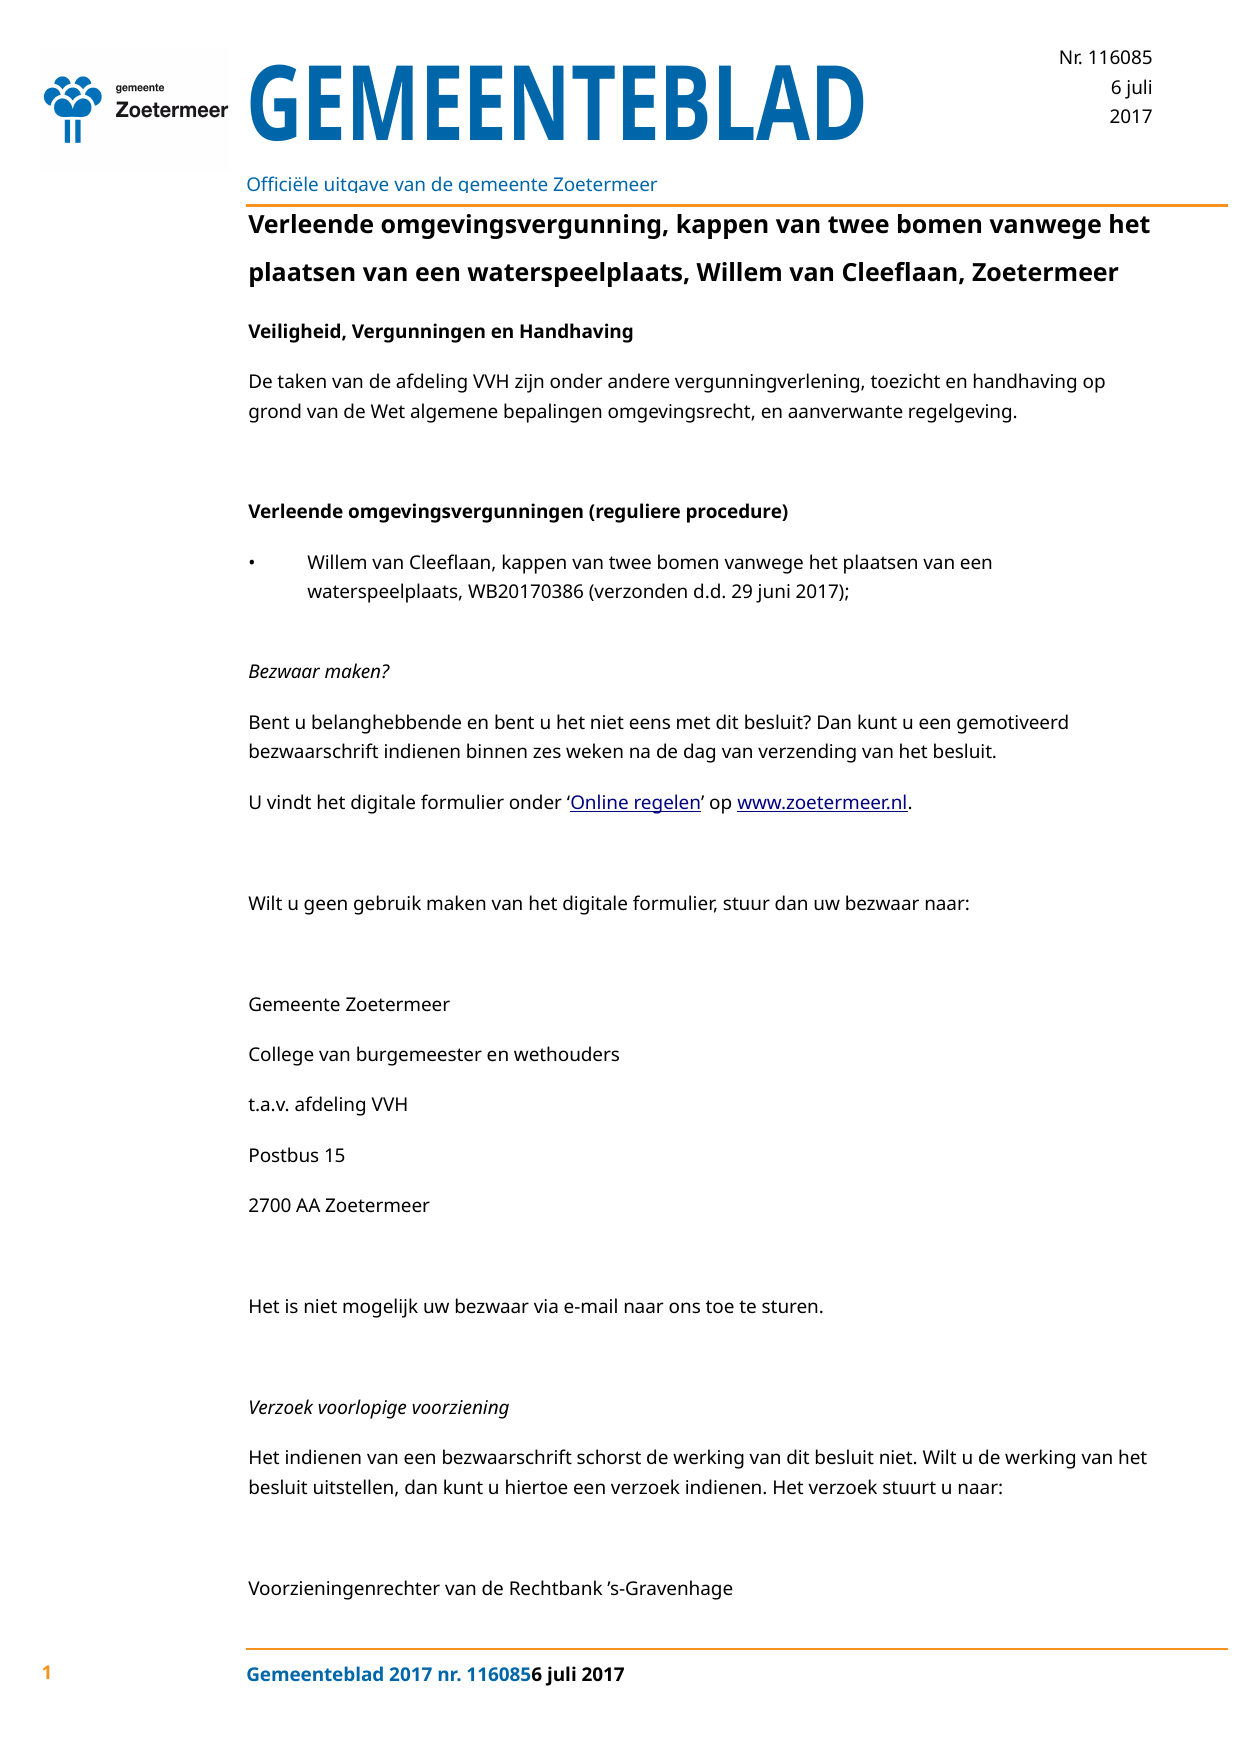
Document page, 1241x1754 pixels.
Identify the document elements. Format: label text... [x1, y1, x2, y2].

text Postbus 15 [248, 1142, 1152, 1168]
text De taken van de afdeling VVH zijn onder andere vergunningverlening, toezicht en handhaving op grond van de Wet algemene bepalingen omgevingsrecht, en aanverwante regelgeving. [248, 368, 1152, 424]
list Willem van Cleeflaan, kappen van twee bomen vanwege het plaatsen van een waterspeelplaats, WB20170386 (verzonden d.d. 29 juni 2017); [248, 549, 1152, 604]
text 2700 AA Zoetermeer [248, 1192, 1152, 1218]
text Voorzieningenrechter van de Rechtbank ’s-Gravenhage [248, 1575, 1152, 1601]
picture [41, 47, 231, 172]
text Verleende omgevingsvergunning, kappen van twee bomen vanwege het plaatsen van een waterspeelplaats, Willem van Cleeflaan, Zoetermeer [248, 207, 1152, 288]
text Verzoek voorlopige voorziening [248, 1394, 1152, 1420]
text College van burgemeester en wethouders [248, 1041, 1152, 1067]
text t.a.v. afdeling VVH [248, 1092, 1152, 1117]
text Gemeente Zoetermeer [248, 991, 1152, 1017]
text Verleende omgevingsvergunningen (reguliere procedure) [248, 499, 1152, 524]
text Bezwaar maken? [248, 659, 1152, 684]
text Het is niet mogelijk uw bezwaar via e-mail naar ons toe te sturen. [248, 1293, 1152, 1319]
text Veiligheid, Vergunningen en Handhaving [248, 318, 1152, 344]
text Bent u belanghebbende en bent u het niet eens met dit besluit? Dan kunt u een gemotiveerd bezwaarschrift indienen binnen zes weken na de dag van verzending van het besluit. [248, 709, 1152, 764]
text Het indienen van een bezwaarschrift schorst de werking van dit besluit niet. Wilt u de werking van het besluit uitstellen, dan kunt u hiertoe een verzoek indienen. Het verzoek stuurt u naar: [248, 1444, 1152, 1500]
text U vindt het digitale formulier onder ‘Online regelen’ op www.zoetermeer.nl. [248, 789, 1152, 815]
text Wilt u geen gebruik maken van het digitale formulier, stuur dan uw bezwaar naar: [248, 890, 1152, 916]
